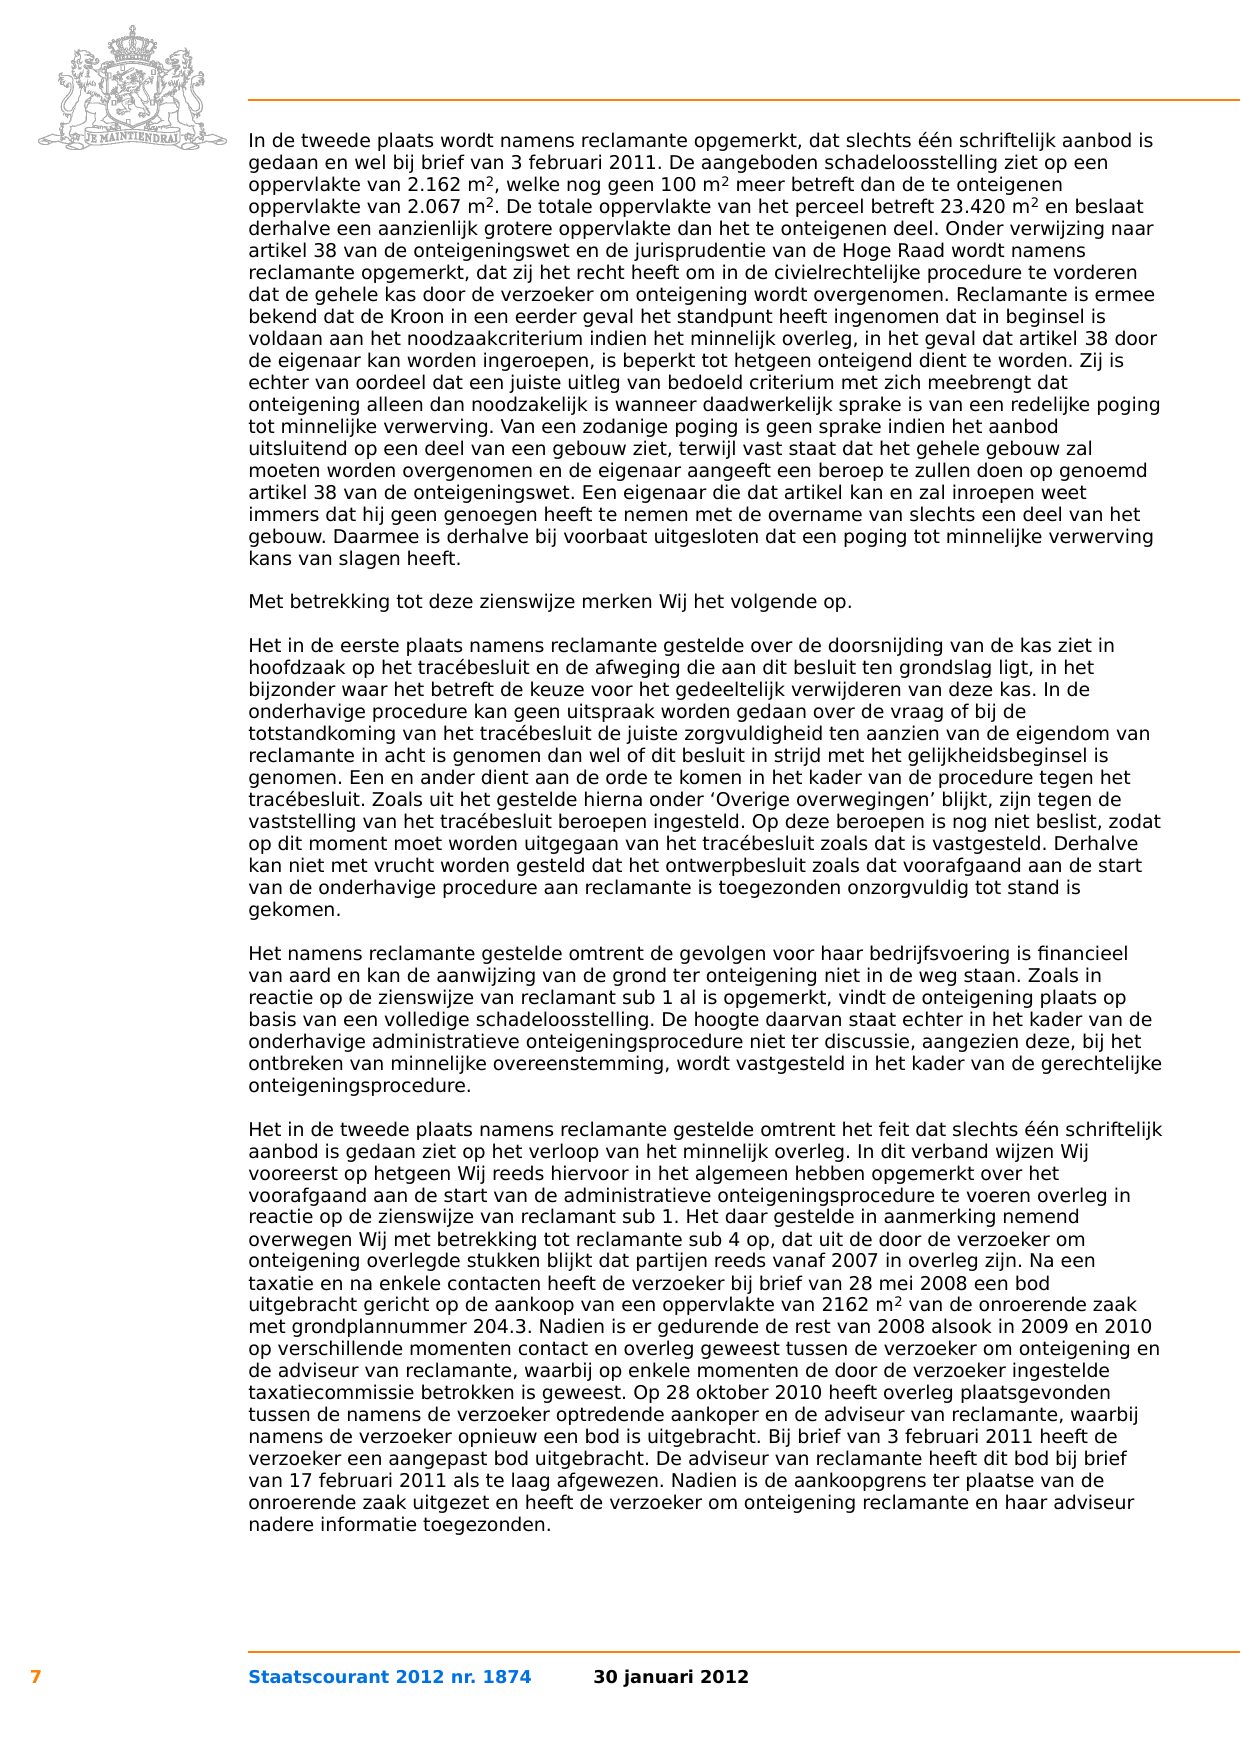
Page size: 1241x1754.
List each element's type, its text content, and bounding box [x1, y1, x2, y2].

text In de tweede plaats wordt namens reclamante opgemerkt, dat slechts één schriftelijk aanbod is gedaan en wel bij brief van 3 februari 2011. De aangeboden schadeloosstelling ziet op een oppervlakte van 2.162 m2, welke nog geen 100 m2 meer betreft dan de te onteigenen oppervlakte van 2.067 m2. De totale oppervlakte van het perceel betreft 23.420 m2 en beslaat derhalve een aanzienlijk grotere oppervlakte dan het te onteigenen deel. Onder verwijzing naar artikel 38 van de onteigeningswet en de jurisprudentie van de Hoge Raad wordt namens reclamante opgemerkt, dat zij het recht heeft om in de civielrechtelijke procedure te vorderen dat de gehele kas door de verzoeker om onteigening wordt overgenomen. Reclamante is ermee bekend dat de Kroon in een eerder geval het standpunt heeft ingenomen dat in beginsel is voldaan aan het noodzaakcriterium indien het minnelijk overleg, in het geval dat artikel 38 door de eigenaar kan worden ingeroepen, is beperkt tot hetgeen onteigend dient te worden. Zij is echter van oordeel dat een juiste uitleg van bedoeld criterium met zich meebrengt dat onteigening alleen dan noodzakelijk is wanneer daadwerkelijk sprake is van een redelijke poging tot minnelijke verwerving. Van een zodanige poging is geen sprake indien het aanbod uitsluitend op een deel van een gebouw ziet, terwijl vast staat dat het gehele gebouw zal moeten worden overgenomen en de eigenaar aangeeft een beroep te zullen doen op genoemd artikel 38 van de onteigeningswet. Een eigenaar die dat artikel kan en zal inroepen weet immers dat hij geen genoegen heeft te nemen met de overname van slechts een deel van het gebouw. Daarmee is derhalve bij voorbaat uitgesloten dat een poging tot minnelijke verwerving kans van slagen heeft. [248, 130, 1163, 569]
text Het in de tweede plaats namens reclamante gestelde omtrent het feit dat slechts één schriftelijk aanbod is gedaan ziet op het verloop van het minnelijk overleg. In dit verband wijzen Wij vooreerst op hetgeen Wij reeds hiervoor in het algemeen hebben opgemerkt over het voorafgaand aan de start van de administratieve onteigeningsprocedure te voeren overleg in reactie op de zienswijze van reclamant sub 1. Het daar gestelde in aanmerking nemend overwegen Wij met betrekking tot reclamante sub 4 op, dat uit de door de verzoeker om onteigening overlegde stukken blijkt dat partijen reeds vanaf 2007 in overleg zijn. Na een taxatie en na enkele contacten heeft de verzoeker bij brief van 28 mei 2008 een bod uitgebracht gericht op de aankoop van een oppervlakte van 2162 m2 van de onroerende zaak met grondplannummer 204.3. Nadien is er gedurende de rest van 2008 alsook in 2009 en 2010 op verschillende momenten contact en overleg geweest tussen de verzoeker om onteigening en de adviseur van reclamante, waarbij op enkele momenten de door de verzoeker ingestelde taxatiecommissie betrokken is geweest. Op 28 oktober 2010 heeft overleg plaatsgevonden tussen de namens de verzoeker optredende aankoper en de adviseur van reclamante, waarbij namens de verzoeker opnieuw een bod is uitgebracht. Bij brief van 3 februari 2011 heeft de verzoeker een aangepast bod uitgebracht. De adviseur van reclamante heeft dit bod bij brief van 17 februari 2011 als te laag afgewezen. Nadien is de aankoopgrens ter plaatse van de onroerende zaak uitgezet en heeft de verzoeker om onteigening reclamante en haar adviseur nadere informatie toegezonden. [248, 1118, 1163, 1536]
text Het namens reclamante gestelde omtrent de gevolgen voor haar bedrijfsvoering is financieel van aard en kan de aanwijzing van de grond ter onteigening niet in de weg staan. Zoals in reactie op de zienswijze van reclamant sub 1 al is opgemerkt, vindt de onteigening plaats op basis van een volledige schadeloosstelling. De hoogte daarvan staat echter in het kader van de onderhavige administratieve onteigeningsprocedure niet ter discussie, aangezien deze, bij het ontbreken van minnelijke overeenstemming, wordt vastgesteld in het kader van de gerechtelijke onteigeningsprocedure. [248, 943, 1163, 1097]
text Met betrekking tot deze zienswijze merken Wij het volgende op. [248, 591, 1163, 613]
picture [38, 25, 227, 150]
text Het in de eerste plaats namens reclamante gestelde over de doorsnijding van de kas ziet in hoofdzaak op het tracébesluit en de afweging die aan dit besluit ten grondslag ligt, in het bijzonder waar het betreft de keuze voor het gedeeltelijk verwijderen van deze kas. In de onderhavige procedure kan geen uitspraak worden gedaan over de vraag of bij de totstandkoming van het tracébesluit de juiste zorgvuldigheid ten aanzien van de eigendom van reclamante in acht is genomen dan wel of dit besluit in strijd met het gelijkheidsbeginsel is genomen. Een en ander dient aan de orde te komen in het kader van de procedure tegen het tracébesluit. Zoals uit het gestelde hierna onder ‘Overige overwegingen’ blijkt, zijn tegen de vaststelling van het tracébesluit beroepen ingesteld. Op deze beroepen is nog niet beslist, zodat op dit moment moet worden uitgegaan van het tracébesluit zoals dat is vastgesteld. Derhalve kan niet met vrucht worden gesteld dat het ontwerpbesluit zoals dat voorafgaand aan de start van de onderhavige procedure aan reclamante is toegezonden onzorgvuldig tot stand is gekomen. [248, 635, 1163, 921]
